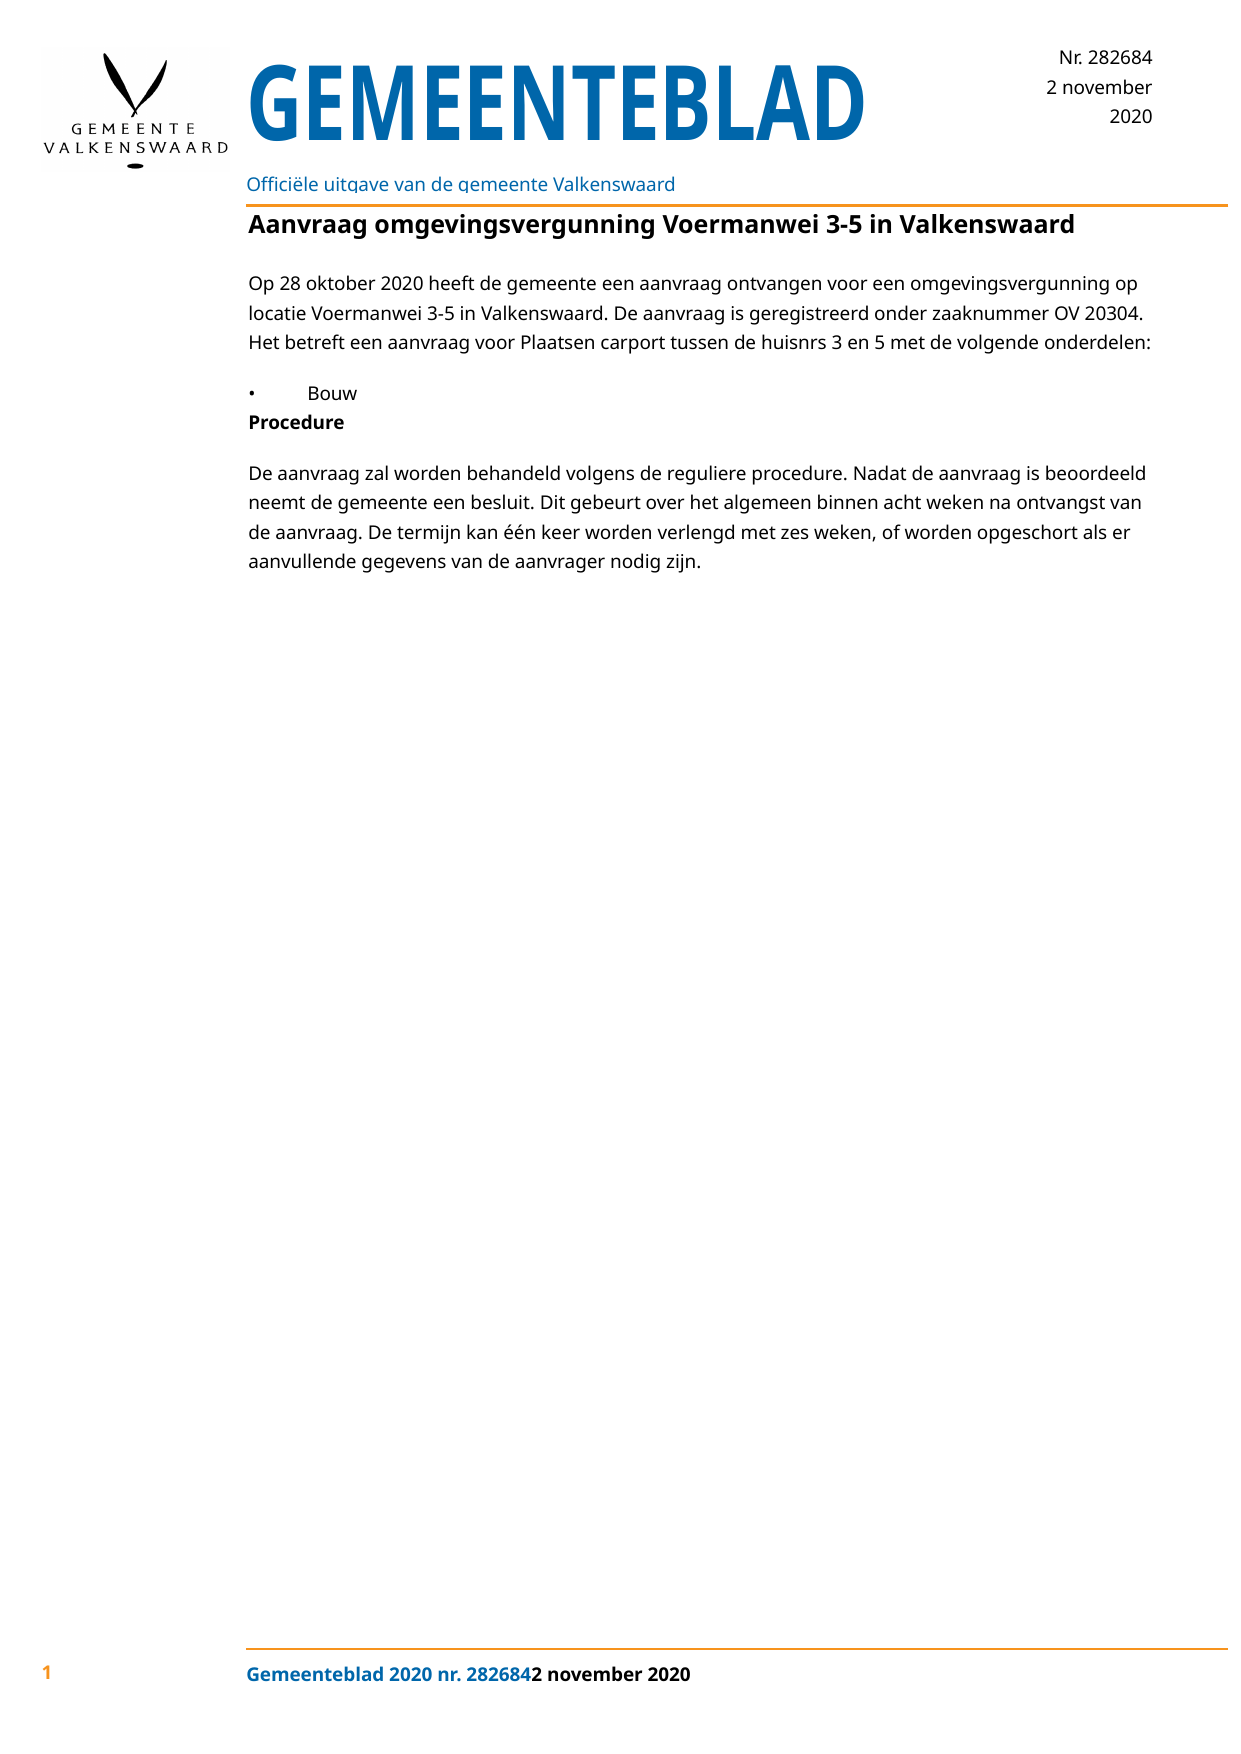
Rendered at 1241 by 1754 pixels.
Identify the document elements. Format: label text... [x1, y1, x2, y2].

text Procedure [248, 409, 1152, 435]
text Aanvraag omgevingsvergunning Voermanwei 3-5 in Valkenswaard [248, 207, 1152, 241]
text De aanvraag zal worden behandeld volgens de reguliere procedure. Nadat de aanvraag is beoordeeld neemt de gemeente een besluit. Dit gebeurt over het algemeen binnen acht weken na ontvangst van de aanvraag. De termijn kan één keer worden verlengd met zes weken, of worden opgeschort als er aanvullende gegevens van de aanvrager nodig zijn. [248, 460, 1152, 574]
text Op 28 oktober 2020 heeft de gemeente een aanvraag ontvangen voor een omgevingsvergunning op locatie Voermanwei 3-5 in Valkenswaard. De aanvraag is geregistreerd onder zaaknummer OV 20304. Het betreft een aanvraag voor Plaatsen carport tussen de huisnrs 3 en 5 met de volgende onderdelen: [248, 270, 1152, 355]
list Bouw [248, 380, 1152, 406]
picture [41, 47, 231, 172]
